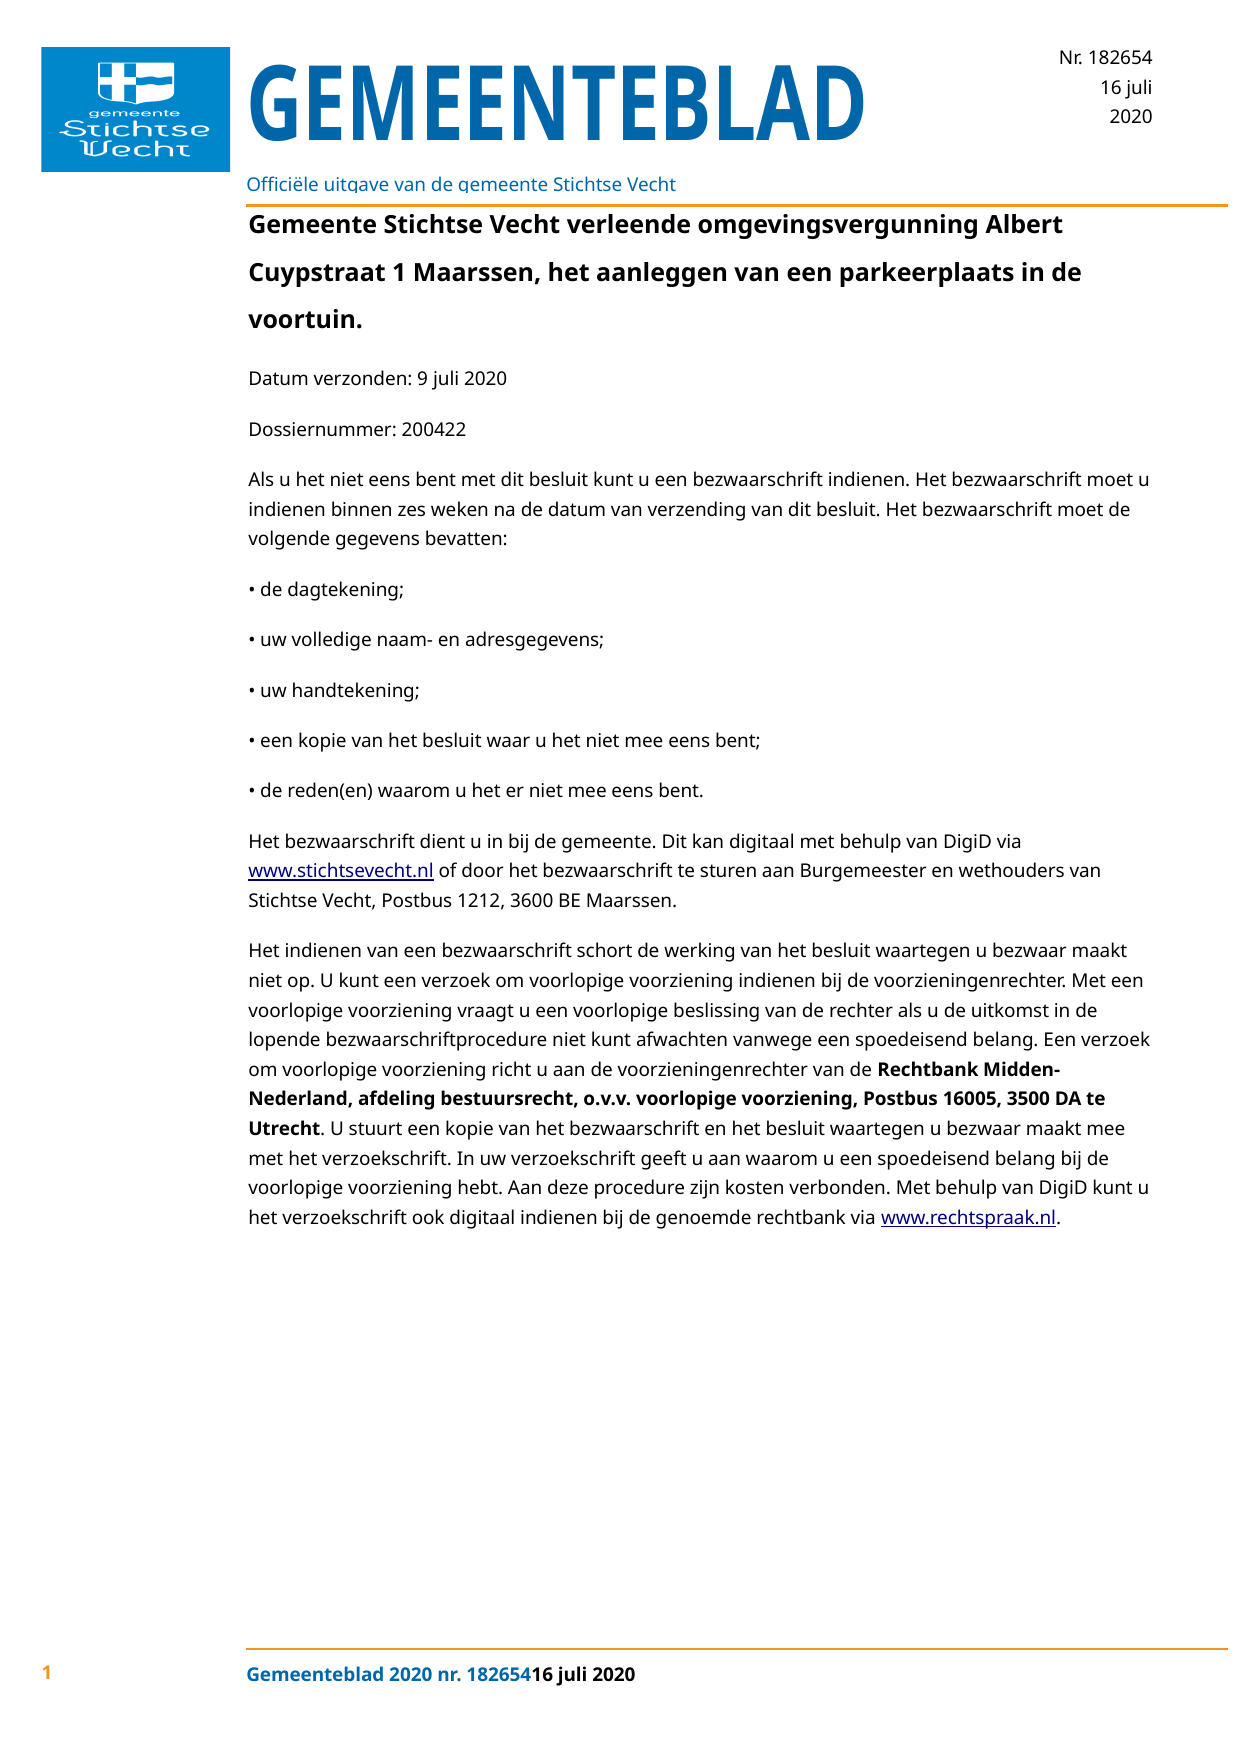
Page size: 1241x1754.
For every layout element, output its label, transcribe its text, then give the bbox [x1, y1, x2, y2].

text Gemeente Stichtse Vecht verleende omgevingsvergunning Albert Cuypstraat 1 Maarssen, het aanleggen van een parkeerplaats in de voortuin. [248, 207, 1152, 336]
text Datum verzonden: 9 juli 2020 [248, 366, 1152, 391]
text Het bezwaarschrift dient u in bij de gemeente. Dit kan digitaal met behulp van DigiD via www.stichtsevecht.nl of door het bezwaarschrift te sturen aan Burgemeester en wethouders van Stichtse Vecht, Postbus 1212, 3600 BE Maarssen. [248, 828, 1152, 913]
text • de dagtekening; [248, 576, 1152, 602]
picture [137, 63, 174, 103]
text • uw handtekening; [248, 677, 1152, 702]
picture [99, 63, 135, 101]
text Als u het niet eens bent met dit besluit kunt u een bezwaarschrift indienen. Het bezwaarschrift moet u indienen binnen zes weken na de datum van verzending van dit besluit. Het bezwaarschrift moet de volgende gegevens bevatten: [248, 466, 1152, 551]
text Dossiernummer: 200422 [248, 416, 1152, 442]
text • een kopie van het besluit waar u het niet mee eens bent; [248, 727, 1152, 753]
text • uw volledige naam- en adresgegevens; [248, 626, 1152, 652]
text Het indienen van een bezwaarschrift schort de werking van het besluit waartegen u bezwaar maakt niet op. U kunt een verzoek om voorlopige voorziening indienen bij de voorzieningenrechter. Met een voorlopige voorziening vraagt u een voorlopige beslissing van de rechter als u de uitkomst in de lopende bezwaarschriftprocedure niet kunt afwachten vanwege een spoedeisend belang. Een verzoek om voorlopige voorziening richt u aan de voorzieningenrechter van de Rechtbank Midden-Nederland, afdeling bestuursrecht, o.v.v. voorlopige voorziening, Postbus 16005, 3500 DA te Utrecht. U stuurt een kopie van het bezwaarschrift en het besluit waartegen u bezwaar maakt mee met het verzoekschrift. In uw verzoekschrift geeft u aan waarom u een spoedeisend belang bij de voorlopige voorziening hebt. Aan deze procedure zijn kosten verbonden. Met behulp van DigiD kunt u het verzoekschrift ook digitaal indienen bij de genoemde rechtbank via www.rechtspraak.nl. [248, 938, 1152, 1229]
text • de reden(en) waarom u het er niet mee eens bent. [248, 778, 1152, 803]
